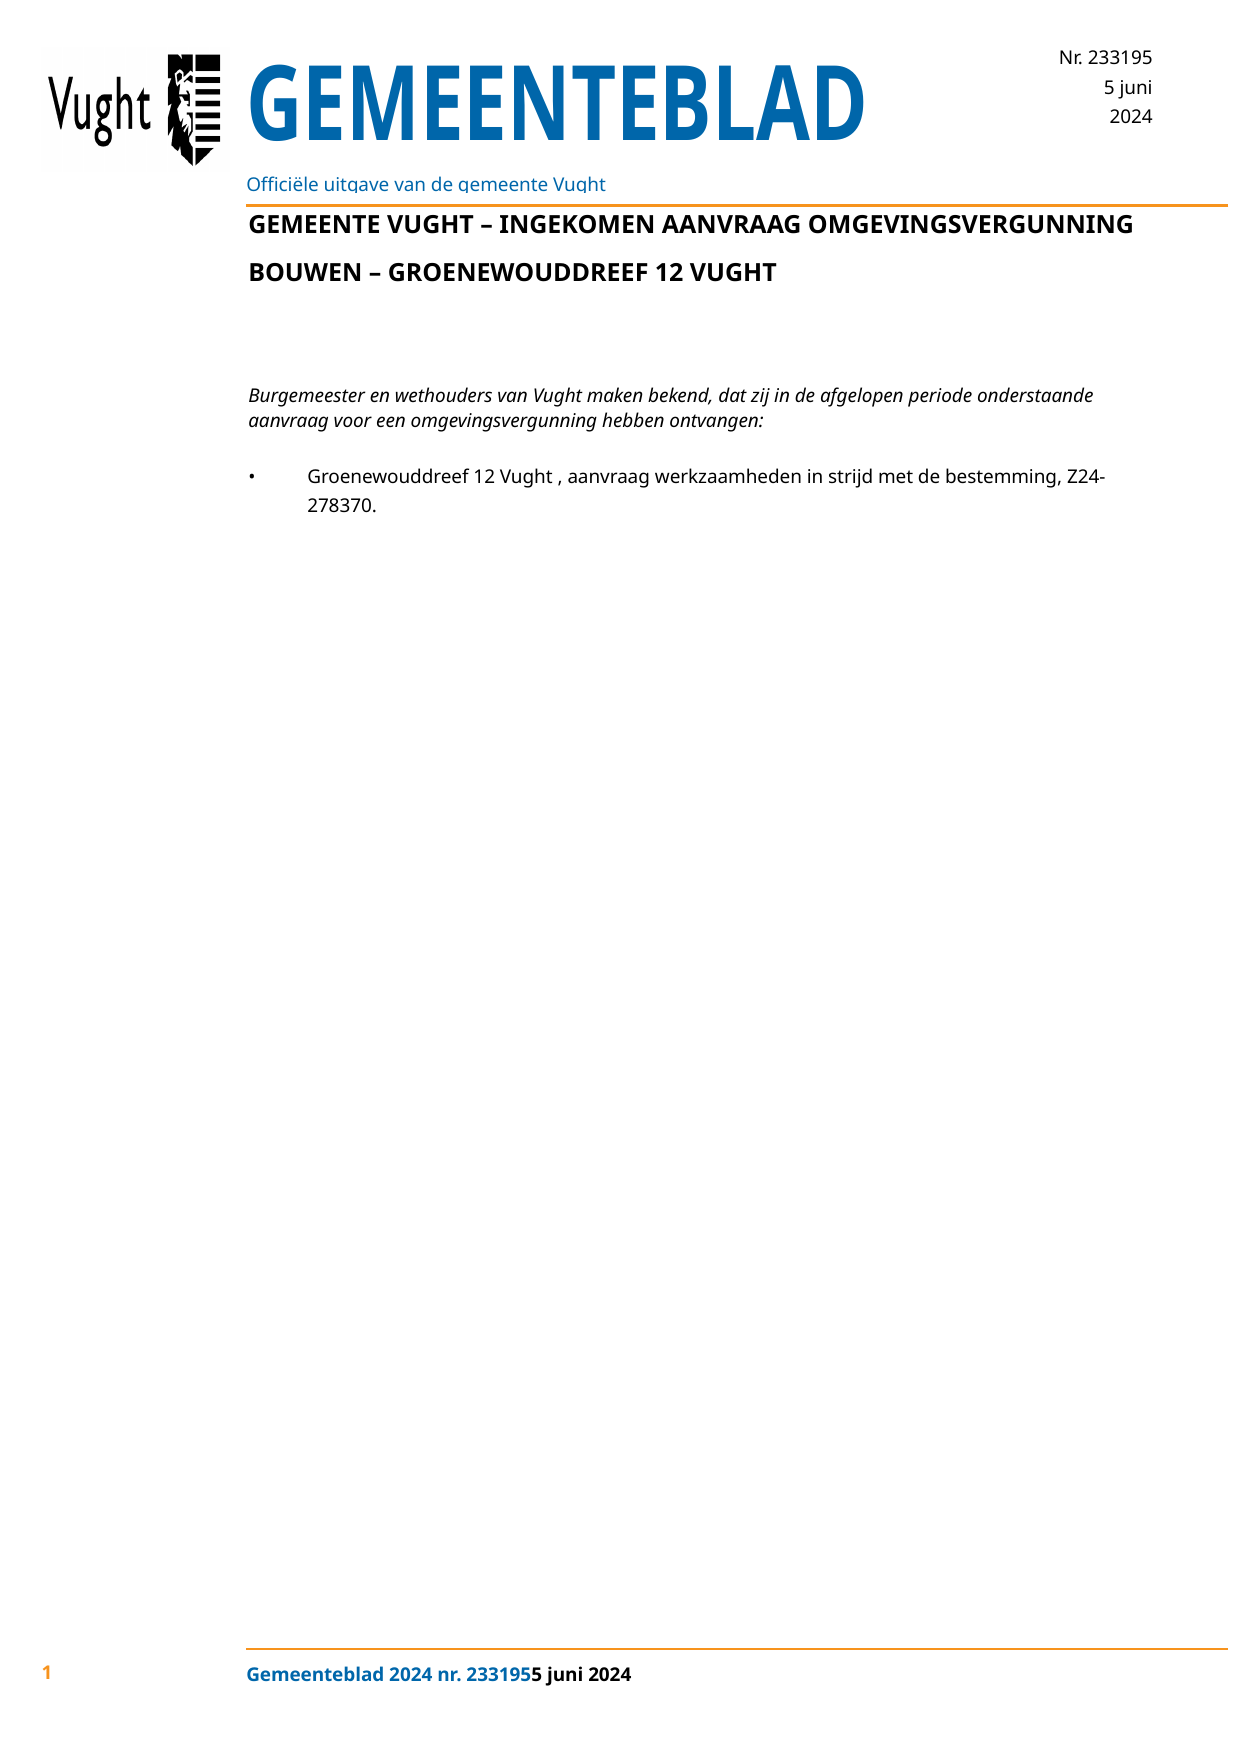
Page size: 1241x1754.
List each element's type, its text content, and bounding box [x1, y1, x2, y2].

list Groenewouddreef 12 Vught , aanvraag werkzaamheden in strijd met de bestemming, Z24-278370. [248, 463, 1152, 518]
text GEMEENTE VUGHT – INGEKOMEN AANVRAAG OMGEVINGSVERGUNNING BOUWEN – GROENEWOUDDREEF 12 VUGHT [248, 207, 1152, 288]
picture [41, 47, 231, 172]
text Burgemeester en wethouders van Vught maken bekend, dat zij in de afgelopen periode onderstaande aanvraag voor een omgevingsvergunning hebben ontvangen: [248, 382, 1152, 433]
